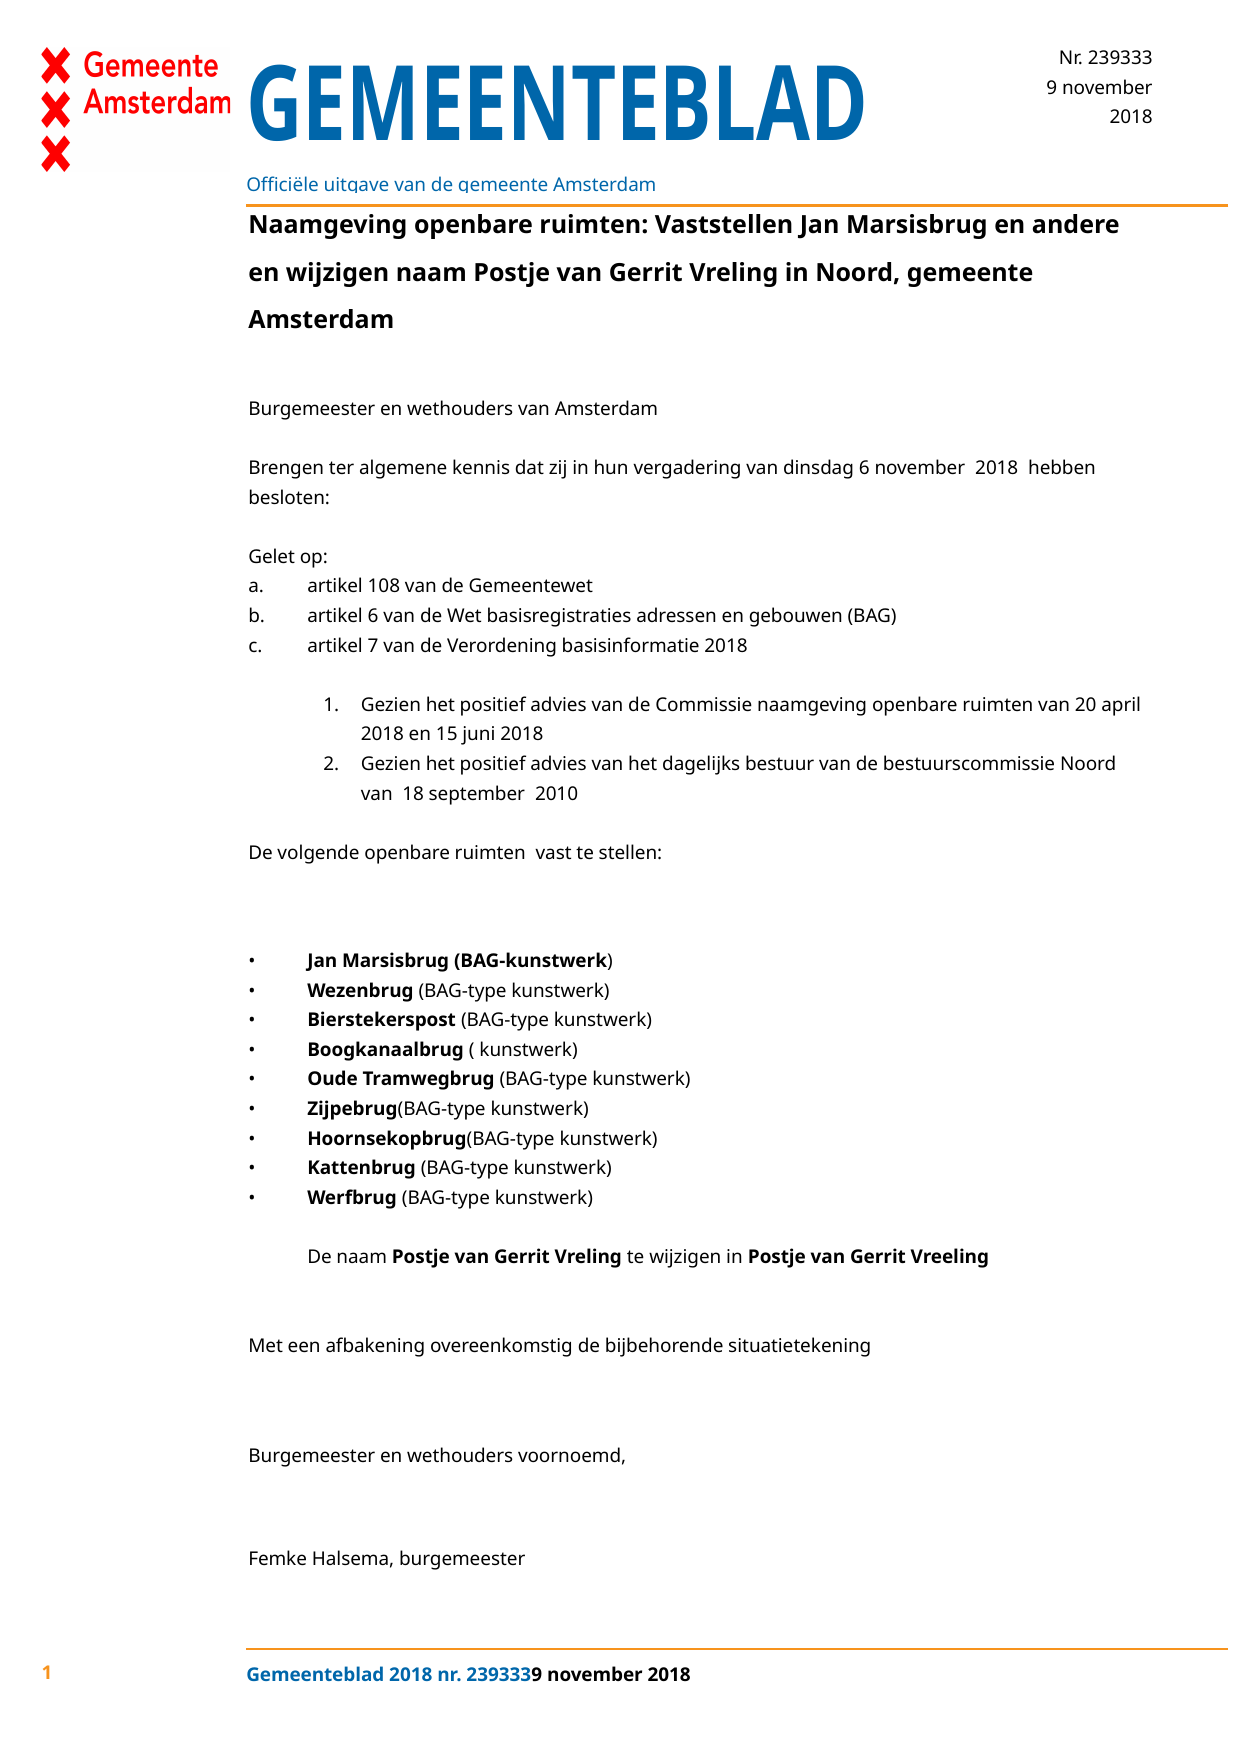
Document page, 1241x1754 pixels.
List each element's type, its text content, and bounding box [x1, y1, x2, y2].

text Naamgeving openbare ruimten: Vaststellen Jan Marsisbrug en andere en wijzigen naam Postje van Gerrit Vreling in Noord, gemeente Amsterdam [248, 207, 1152, 336]
list Jan Marsisbrug (BAG-kunstwerk) [248, 947, 1152, 973]
picture [41, 47, 231, 172]
list Gezien het positief advies van de Commissie naamgeving openbare ruimten van 20 april 2018 en 15 juni 2018 [323, 691, 1152, 746]
text Gelet op: [248, 543, 1152, 569]
list Gezien het positief advies van het dagelijks bestuur van de bestuurscommissie Noord van 18 september 2010 [323, 750, 1152, 805]
list Werfbrug (BAG-type kunstwerk) [248, 1184, 1152, 1210]
list artikel 108 van de Gemeentewet [248, 573, 1152, 598]
list Hoornsekopbrug(BAG-type kunstwerk) [248, 1125, 1152, 1151]
text Brengen ter algemene kennis dat zij in hun vergadering van dinsdag 6 november 2018 hebben besloten: [248, 454, 1152, 509]
text Met een afbakening overeenkomstig de bijbehorende situatietekening [248, 1332, 1152, 1358]
text Burgemeester en wethouders van Amsterdam [248, 395, 1152, 421]
text Burgemeester en wethouders voornoemd, [248, 1442, 1152, 1468]
list artikel 6 van de Wet basisregistraties adressen en gebouwen (BAG) [248, 602, 1152, 628]
list Boogkanaalbrug ( kunstwerk) [248, 1036, 1152, 1062]
list Wezenbrug (BAG-type kunstwerk) [248, 977, 1152, 1003]
list Bierstekerspost (BAG-type kunstwerk) [248, 1006, 1152, 1032]
list Kattenbrug (BAG-type kunstwerk) [248, 1154, 1152, 1180]
list artikel 7 van de Verordening basisinformatie 2018 [248, 632, 1152, 657]
list De naam Postje van Gerrit Vreling te wijzigen in Postje van Gerrit Vreeling [248, 1243, 1152, 1269]
text Femke Halsema, burgemeester [248, 1545, 1152, 1571]
list Zijpebrug(BAG-type kunstwerk) [248, 1095, 1152, 1121]
text De volgende openbare ruimten vast te stellen: [248, 839, 1152, 864]
list Oude Tramwegbrug (BAG-type kunstwerk) [248, 1066, 1152, 1091]
